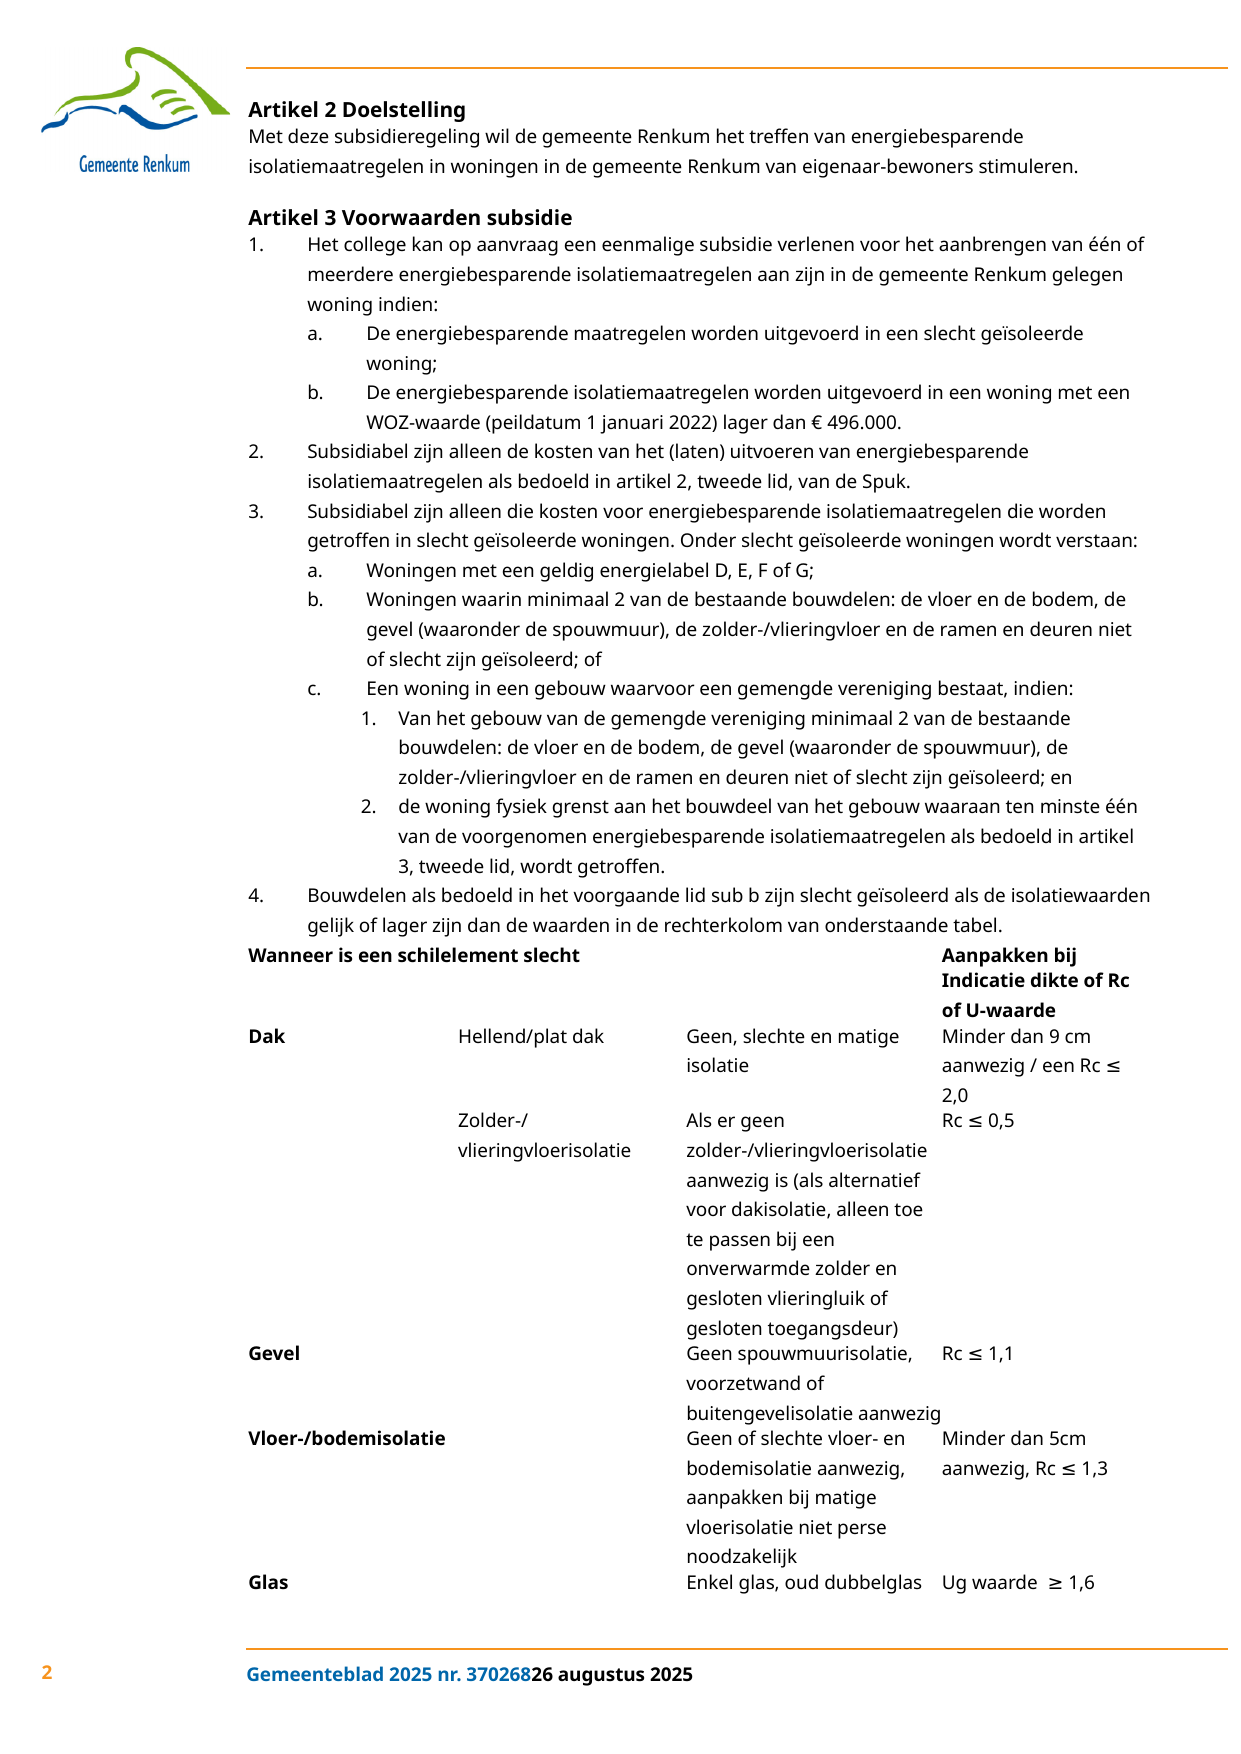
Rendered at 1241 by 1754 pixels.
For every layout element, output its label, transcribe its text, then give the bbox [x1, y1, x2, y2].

list Het college kan op aanvraag een eenmalige subsidie verlenen voor het aanbrengen van één of meerdere energiebesparende isolatiemaatregelen aan zijn in de gemeente Renkum gelegen woning indien: [248, 232, 1152, 317]
table_cell [458, 968, 686, 1023]
table_cell Indicatie dikte of Rc of U-waarde [942, 968, 1152, 1023]
table_cell [686, 968, 942, 1023]
text Artikel 3 Voorwaarden subsidie [248, 203, 1152, 232]
list De energiebesparende maatregelen worden uitgevoerd in een slecht geïsoleerde woning; [307, 320, 1152, 376]
table_cell Hellend/plat dak [458, 1023, 686, 1108]
list Een woning in een gebouw waarvoor een gemengde vereniging bestaat, indien: [307, 675, 1152, 701]
table_cell Geen spouwmuurisolatie, voorzetwand of buitengevelisolatie aanwezig [686, 1341, 942, 1425]
text Met deze subsidieregeling wil de gemeente Renkum het treffen van energiebesparende isolatiemaatregelen in woningen in de gemeente Renkum van eigenaar-bewoners stimuleren. [248, 123, 1152, 178]
text Artikel 2 Doelstelling [248, 95, 1152, 123]
table_cell Geen, slechte en matige isolatie [686, 1023, 942, 1108]
table_cell Enkel glas, oud dubbelglas [686, 1570, 942, 1595]
table_cell Vloer-/bodemisolatie [248, 1425, 458, 1569]
table_cell [248, 1108, 458, 1341]
table_header Aanpakken bij [942, 942, 1152, 967]
table_cell Zolder-/vlieringvloerisolatie [458, 1108, 686, 1341]
picture [41, 47, 231, 172]
table_cell Rc ≤ 1,1 [942, 1341, 1152, 1425]
table_cell [458, 1425, 686, 1569]
list Van het gebouw van de gemengde vereniging minimaal 2 van de bestaande bouwdelen: de vloer en de bodem, de gevel (waaronder de spouwmuur), de zolder-/vlieringvloer en de ramen en deuren niet of slecht zijn geïsoleerd; en [361, 705, 1152, 790]
table_cell Ug waarde ≥ 1,6 [942, 1570, 1152, 1595]
table_cell Rc ≤ 0,5 [942, 1108, 1152, 1341]
table_cell [248, 968, 458, 1023]
list de woning fysiek grenst aan het bouwdeel van het gebouw waaraan ten minste één van de voorgenomen energiebesparende isolatiemaatregelen als bedoeld in artikel 3, tweede lid, wordt getroffen. [361, 794, 1152, 879]
list Woningen met een geldig energielabel D, E, F of G; [307, 557, 1152, 583]
list Bouwdelen als bedoeld in het voorgaande lid sub b zijn slecht geïsoleerd als de isolatiewaarden gelijk of lager zijn dan de waarden in de rechterkolom van onderstaande tabel. [248, 882, 1152, 938]
list Subsidiabel zijn alleen die kosten voor energiebesparende isolatiemaatregelen die worden getroffen in slecht geïsoleerde woningen. Onder slecht geïsoleerde woningen wordt verstaan: [248, 498, 1152, 553]
table_cell Dak [248, 1023, 458, 1108]
table_cell [458, 1341, 686, 1425]
table_cell Gevel [248, 1341, 458, 1425]
table_cell Minder dan 5cm aanwezig, Rc ≤ 1,3 [942, 1425, 1152, 1569]
table_cell Glas [248, 1570, 458, 1595]
table_header Wanneer is een schilelement slecht [248, 942, 942, 967]
table_cell Minder dan 9 cm aanwezig / een Rc ≤ 2,0 [942, 1023, 1152, 1108]
table_cell Als er geen zolder-/vlieringvloerisolatie aanwezig is (als alternatief voor dakisolatie, alleen toe te passen bij een onverwarmde zolder en gesloten vlieringluik of gesloten toegangsdeur) [686, 1108, 942, 1341]
table_cell Geen of slechte vloer- en bodemisolatie aanwezig, aanpakken bij matige vloerisolatie niet perse noodzakelijk [686, 1425, 942, 1569]
list Woningen waarin minimaal 2 van de bestaande bouwdelen: de vloer en de bodem, de gevel (waaronder de spouwmuur), de zolder-/vlieringvloer en de ramen en deuren niet of slecht zijn geïsoleerd; of [307, 587, 1152, 672]
table_cell [458, 1570, 686, 1595]
list De energiebesparende isolatiemaatregelen worden uitgevoerd in een woning met een WOZ-waarde (peildatum 1 januari 2022) lager dan € 496.000. [307, 379, 1152, 435]
list Subsidiabel zijn alleen de kosten van het (laten) uitvoeren van energiebesparende isolatiemaatregelen als bedoeld in artikel 2, tweede lid, van de Spuk. [248, 439, 1152, 494]
